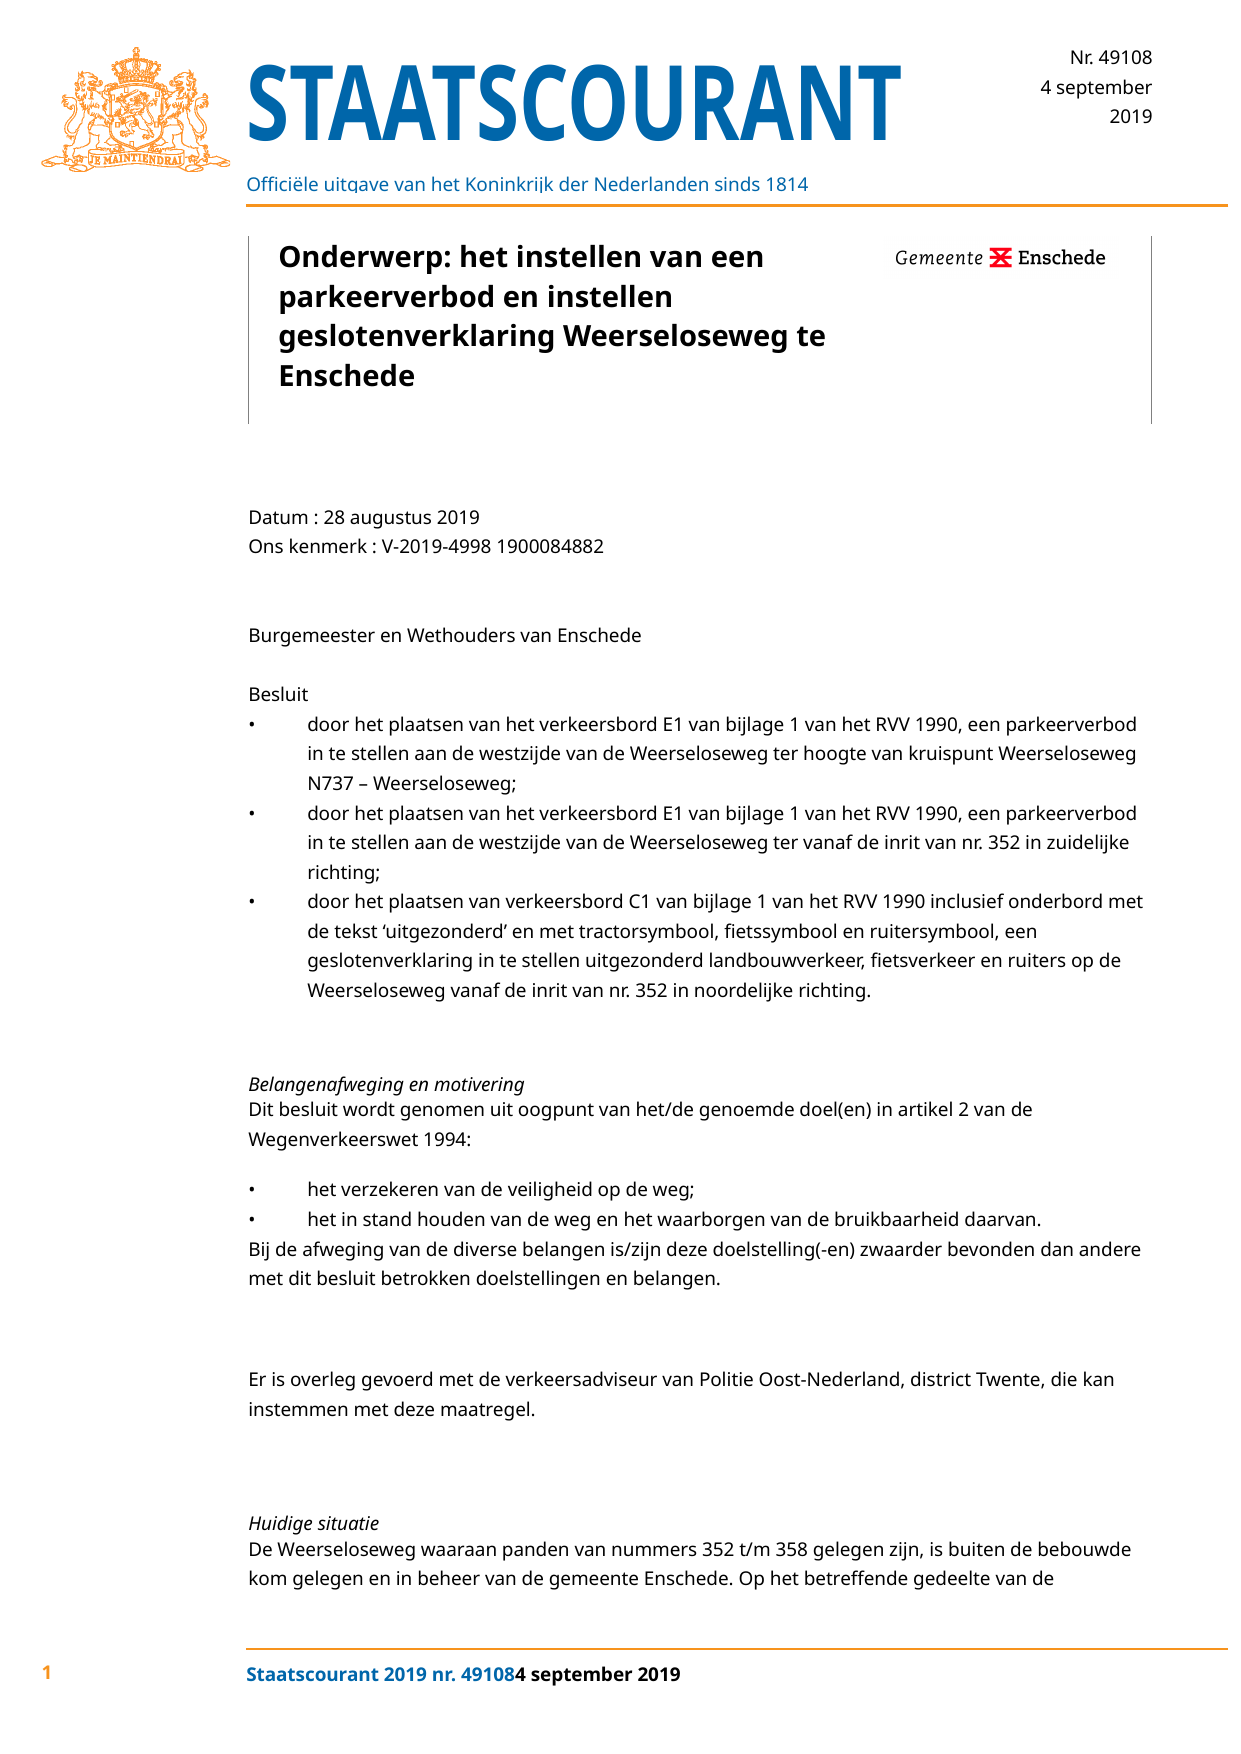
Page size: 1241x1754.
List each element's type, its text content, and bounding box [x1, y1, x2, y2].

text Dit besluit wordt genomen uit oogpunt van het/de genoemde doel(en) in artikel 2 van de Wegenverkeerswet 1994: [248, 1097, 1152, 1152]
picture [882, 236, 1119, 279]
text Huidige situatie [248, 1510, 1152, 1536]
list het verzekeren van de veiligheid op de weg; [248, 1177, 1152, 1202]
list het in stand houden van de weg en het waarborgen van de bruikbaarheid daarvan. [248, 1206, 1152, 1232]
text Besluit [248, 681, 1152, 707]
table_header [850, 236, 1151, 424]
list door het plaatsen van het verkeersbord E1 van bijlage 1 van het RVV 1990, een parkeerverbod in te stellen aan de westzijde van de Weerseloseweg ter vanaf de inrit van nr. 352 in zuidelijke richting; [248, 800, 1152, 885]
list door het plaatsen van verkeersbord C1 van bijlage 1 van het RVV 1990 inclusief onderbord met de tekst ‘uitgezonderd’ en met tractorsymbool, fietssymbool en ruitersymbool, een geslotenverklaring in te stellen uitgezonderd landbouwverkeer, fietsverkeer en ruiters op de Weerseloseweg vanaf de inrit van nr. 352 in noordelijke richting. [248, 888, 1152, 1003]
list door het plaatsen van het verkeersbord E1 van bijlage 1 van het RVV 1990, een parkeerverbod in te stellen aan de westzijde van de Weerseloseweg ter hoogte van kruispunt Weerseloseweg N737 – Weerseloseweg; [248, 711, 1152, 796]
picture [41, 47, 231, 172]
text De Weerseloseweg waaraan panden van nummers 352 t/m 358 gelegen zijn, is buiten de bebouwde kom gelegen en in beheer van de gemeente Enschede. Op het betreffende gedeelte van de [248, 1536, 1152, 1591]
text Belangenafweging en motivering [248, 1071, 1152, 1097]
text Datum : 28 augustus 2019 [248, 504, 1152, 530]
text Burgemeester en Wethouders van Enschede [248, 622, 1152, 648]
text Ons kenmerk : V-2019-4998 1900084882 [248, 533, 1152, 559]
table_header Onderwerp: het instellen van een parkeerverbod en instellen geslotenverklaring Weerseloseweg te Enschede [249, 236, 850, 424]
text Bij de afweging van de diverse belangen is/zijn deze doelstelling(-en) zwaarder bevonden dan andere met dit besluit betrokken doelstellingen en belangen. [248, 1236, 1152, 1291]
text Er is overleg gevoerd met de verkeersadviseur van Politie Oost-Nederland, district Twente, die kan instemmen met deze maatregel. [248, 1366, 1152, 1421]
